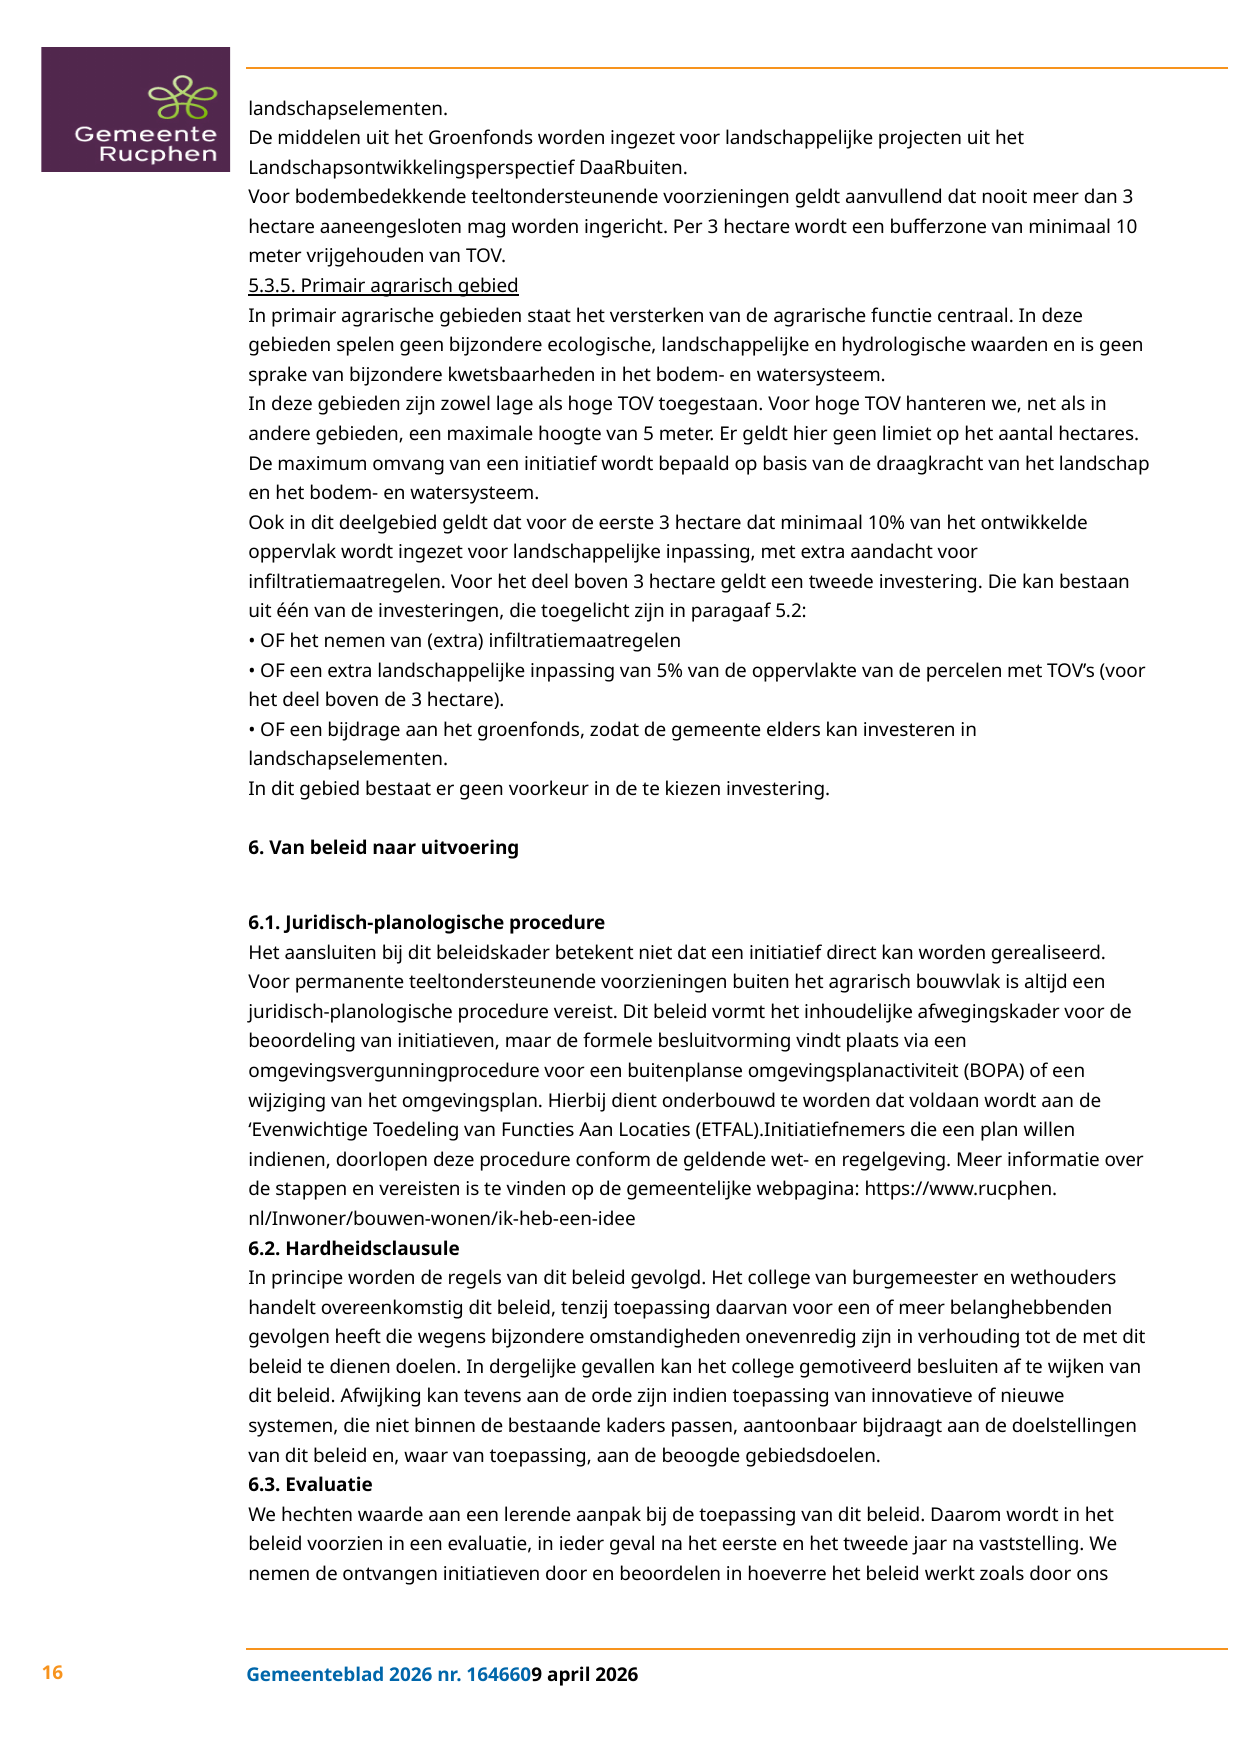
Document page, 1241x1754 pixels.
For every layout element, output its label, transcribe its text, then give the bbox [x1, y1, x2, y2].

text • OF een extra landschappelijke inpassing van 5% van de oppervlakte van de percelen met TOV’s (voor het deel boven de 3 hectare). [248, 657, 1152, 712]
picture [41, 47, 231, 172]
text 6.3. Evaluatie [248, 1471, 1152, 1497]
text landschapselementen. [248, 95, 1152, 121]
text In deze gebieden zijn zowel lage als hoge TOV toegestaan. Voor hoge TOV hanteren we, net als in andere gebieden, een maximale hoogte van 5 meter. Er geldt hier geen limiet op het aantal hectares. De maximum omvang van een initiatief wordt bepaald op basis van de draagkracht van het landschap en het bodem- en watersysteem. [248, 391, 1152, 505]
text 6.2. Hardheidsclausule [248, 1235, 1152, 1261]
text Het aansluiten bij dit beleidskader betekent niet dat een initiatief direct kan worden gerealiseerd. Voor permanente teeltondersteunende voorzieningen buiten het agrarisch bouwvlak is altijd een juridisch-planologische procedure vereist. Dit beleid vormt het inhoudelijke afwegingskader voor de beoordeling van initiatieven, maar de formele besluitvorming vindt plaats via een omgevingsvergunningprocedure voor een buitenplanse omgevingsplanactiviteit (BOPA) of een wijziging van het omgevingsplan. Hierbij dient onderbouwd te worden dat voldaan wordt aan de ‘Evenwichtige Toedeling van Functies Aan Locaties (ETFAL).Initiatiefnemers die een plan willen indienen, doorlopen deze procedure conform de geldende wet- en regelgeving. Meer informatie over de stappen en vereisten is te vinden op de gemeentelijke webpagina: https://www.rucphen. nl/Inwoner/bouwen-wonen/ik-heb-een-idee [248, 939, 1152, 1231]
text Voor bodembedekkende teeltondersteunende voorzieningen geldt aanvullend dat nooit meer dan 3 hectare aaneengesloten mag worden ingericht. Per 3 hectare wordt een bufferzone van minimaal 10 meter vrijgehouden van TOV. [248, 183, 1152, 268]
text In principe worden de regels van dit beleid gevolgd. Het college van burgemeester en wethouders handelt overeenkomstig dit beleid, tenzij toepassing daarvan voor een of meer belanghebbenden gevolgen heeft die wegens bijzondere omstandigheden onevenredig zijn in verhouding tot de met dit beleid te dienen doelen. In dergelijke gevallen kan het college gemotiveerd besluiten af te wijken van dit beleid. Afwijking kan tevens aan de orde zijn indien toepassing van innovatieve of nieuwe systemen, die niet binnen de bestaande kaders passen, aantoonbaar bijdraagt aan de doelstellingen van dit beleid en, waar van toepassing, aan de beoogde gebiedsdoelen. [248, 1264, 1152, 1468]
text De middelen uit het Groenfonds worden ingezet voor landschappelijke projecten uit het Landschapsontwikkelingsperspectief DaaRbuiten. [248, 124, 1152, 180]
text Ook in dit deelgebied geldt dat voor de eerste 3 hectare dat minimaal 10% van het ontwikkelde oppervlak wordt ingezet voor landschappelijke inpassing, met extra aandacht voor infiltratiemaatregelen. Voor het deel boven 3 hectare geldt een tweede investering. Die kan bestaan uit één van de investeringen, die toegelicht zijn in paragaaf 5.2: [248, 509, 1152, 623]
text In dit gebied bestaat er geen voorkeur in de te kiezen investering. [248, 775, 1152, 801]
text • OF een bijdrage aan het groenfonds, zodat de gemeente elders kan investeren in landschapselementen. [248, 716, 1152, 771]
text 6. Van beleid naar uitvoering [248, 834, 1152, 860]
text 6.1. Juridisch-planologische procedure [248, 909, 1152, 935]
text 5.3.5. Primair agrarisch gebied [248, 272, 1152, 298]
text In primair agrarische gebieden staat het versterken van de agrarische functie centraal. In deze gebieden spelen geen bijzondere ecologische, landschappelijke en hydrologische waarden en is geen sprake van bijzondere kwetsbaarheden in het bodem- en watersysteem. [248, 302, 1152, 387]
text • OF het nemen van (extra) infiltratiemaatregelen [248, 627, 1152, 653]
text We hechten waarde aan een lerende aanpak bij de toepassing van dit beleid. Daarom wordt in het beleid voorzien in een evaluatie, in ieder geval na het eerste en het tweede jaar na vaststelling. We nemen de ontvangen initiatieven door en beoordelen in hoeverre het beleid werkt zoals door ons [248, 1501, 1152, 1586]
